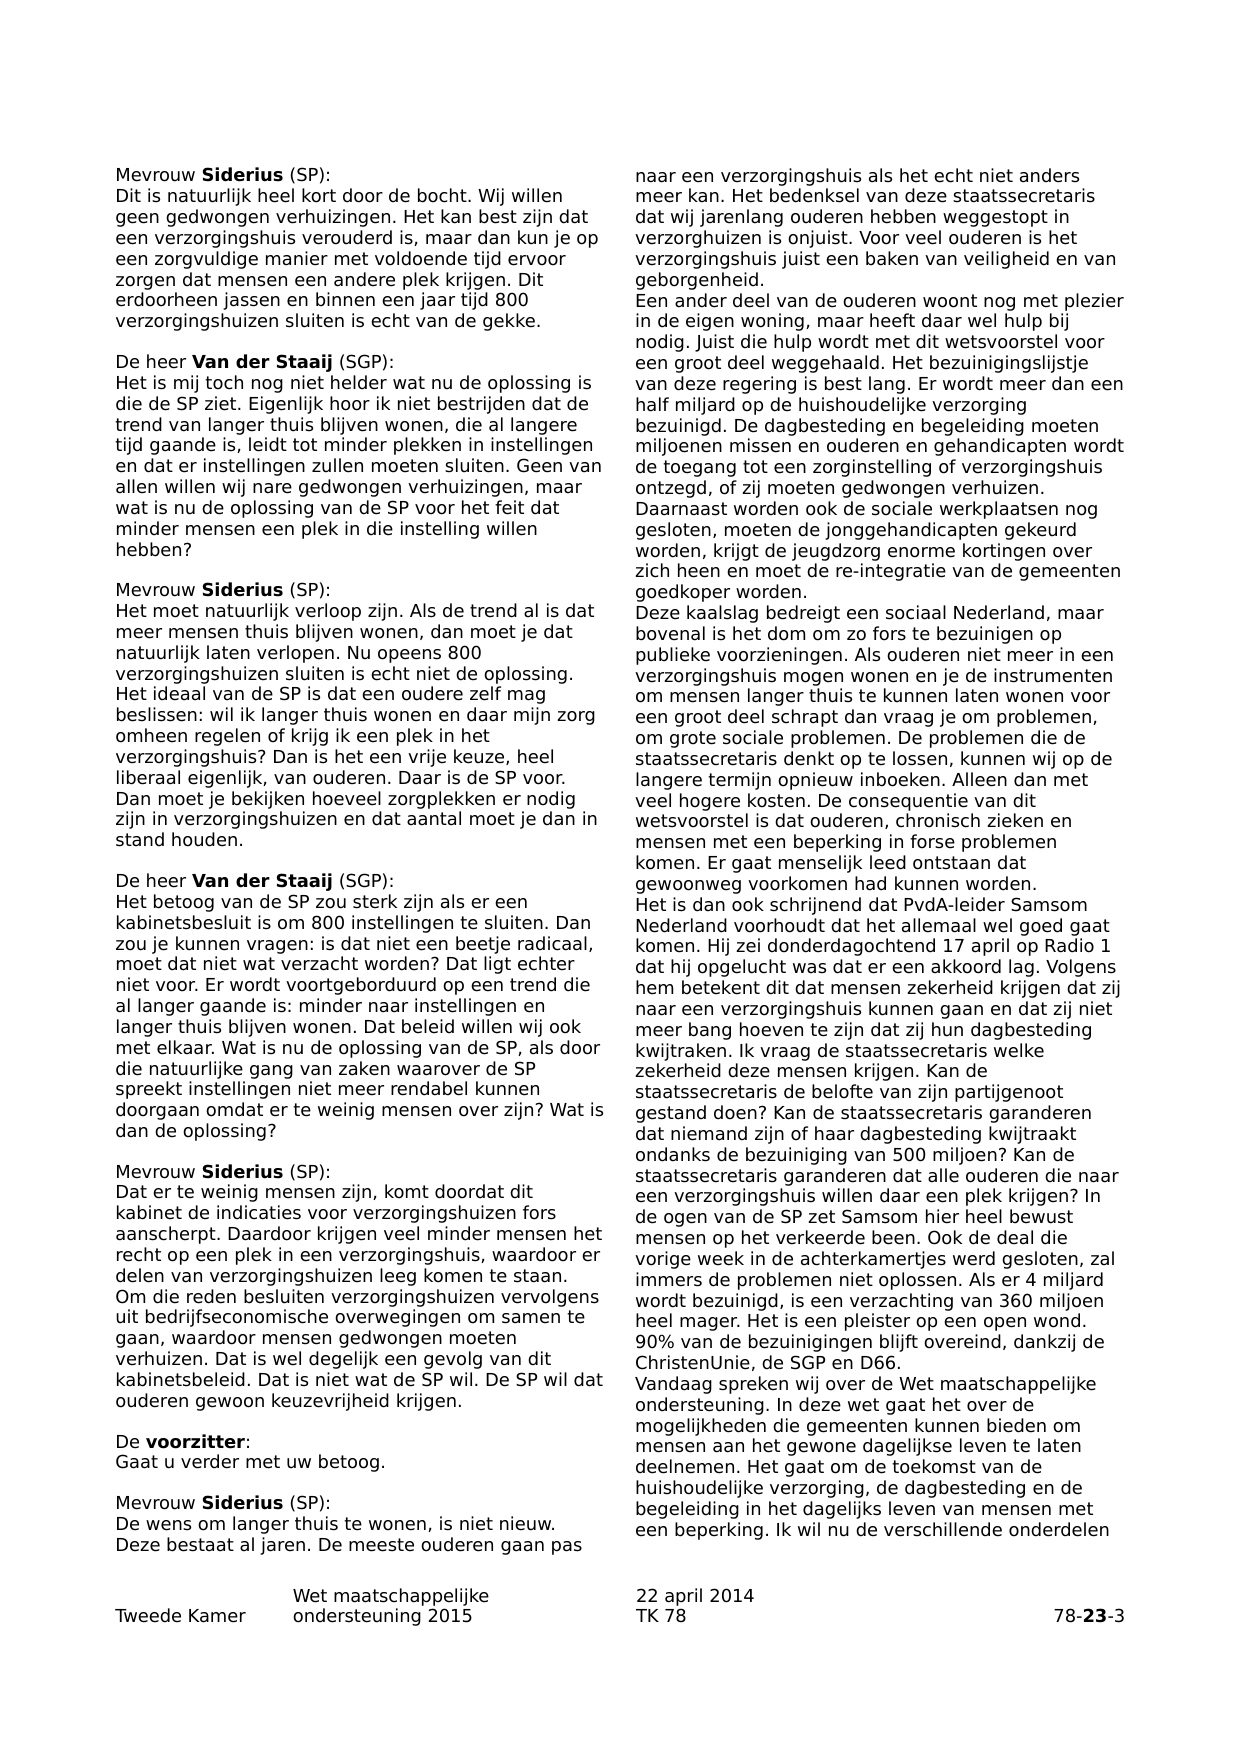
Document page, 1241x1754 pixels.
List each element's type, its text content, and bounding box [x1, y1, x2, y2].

text naar een verzorgingshuis als het echt niet anders meer kan. Het bedenksel van deze staatssecretaris dat wij jarenlang ouderen hebben weggestopt in verzorghuizen is onjuist. Voor veel ouderen is het verzorgingshuis juist een baken van veiligheid en van geborgenheid. [635, 165, 1125, 290]
text Gaat u verder met uw betoog. [115, 1452, 605, 1473]
text Het is dan ook schrijnend dat PvdA-leider Samsom Nederland voorhoudt dat het allemaal wel goed gaat komen. Hij zei donderdagochtend 17 april op Radio 1 dat hij opgelucht was dat er een akkoord lag. Volgens hem betekent dit dat mensen zekerheid krijgen dat zij naar een verzorgingshuis kunnen gaan en dat zij niet meer bang hoeven te zijn dat zij hun dagbesteding kwijtraken. Ik vraag de staatssecretaris welke zekerheid deze mensen krijgen. Kan de staatssecretaris de belofte van zijn partijgenoot gestand doen? Kan de staatssecretaris garanderen dat niemand zijn of haar dagbesteding kwijtraakt ondanks de bezuiniging van 500 miljoen? Kan de staatssecretaris garanderen dat alle ouderen die naar een verzorgingshuis willen daar een plek krijgen? In de ogen van de SP zet Samsom hier heel bewust mensen op het verkeerde been. Ook de deal die vorige week in de achterkamertjes werd gesloten, zal immers de problemen niet oplossen. Als er 4 miljard wordt bezuinigd, is een verzachting van 360 miljoen heel mager. Het is een pleister op een open wond. 90% van de bezuinigingen blijft overeind, dankzij de ChristenUnie, de SGP en D66. [635, 894, 1125, 1374]
text Mevrouw Siderius (SP): [115, 1493, 605, 1514]
text Dit is natuurlijk heel kort door de bocht. Wij willen geen gedwongen verhuizingen. Het kan best zijn dat een verzorgingshuis verouderd is, maar dan kun je op een zorgvuldige manier met voldoende tijd ervoor zorgen dat mensen een andere plek krijgen. Dit erdoorheen jassen en binnen een jaar tijd 800 verzorgingshuizen sluiten is echt van de gekke. [115, 186, 605, 332]
text Dat er te weinig mensen zijn, komt doordat dit kabinet de indicaties voor verzorgingshuizen fors aanscherpt. Daardoor krijgen veel minder mensen het recht op een plek in een verzorgingshuis, waardoor er delen van verzorgingshuizen leeg komen te staan. Om die reden besluiten verzorgingshuizen vervolgens uit bedrijfseconomische overwegingen om samen te gaan, waardoor mensen gedwongen moeten verhuizen. Dat is wel degelijk een gevolg van dit kabinetsbeleid. Dat is niet wat de SP wil. De SP wil dat ouderen gewoon keuzevrijheid krijgen. [115, 1182, 605, 1411]
text Mevrouw Siderius (SP): [115, 165, 605, 186]
text De voorzitter: [115, 1431, 605, 1452]
text Het moet natuurlijk verloop zijn. Als de trend al is dat meer mensen thuis blijven wonen, dan moet je dat natuurlijk laten verlopen. Nu opeens 800 verzorgingshuizen sluiten is echt niet de oplossing. Het ideaal van de SP is dat een oudere zelf mag beslissen: wil ik langer thuis wonen en daar mijn zorg omheen regelen of krijg ik een plek in het verzorgingshuis? Dan is het een vrije keuze, heel liberaal eigenlijk, van ouderen. Daar is de SP voor. Dan moet je bekijken hoeveel zorgplekken er nodig zijn in verzorgingshuizen en dat aantal moet je dan in stand houden. [115, 601, 605, 851]
text Vandaag spreken wij over de Wet maatschappelijke ondersteuning. In deze wet gaat het over de mogelijkheden die gemeenten kunnen bieden om mensen aan het gewone dagelijkse leven te laten deelnemen. Het gaat om de toekomst van de huishoudelijke verzorging, de dagbesteding en de begeleiding in het dagelijks leven van mensen met een beperking. Ik wil nu de verschillende onderdelen [635, 1374, 1125, 1540]
text Mevrouw Siderius (SP): [115, 1162, 605, 1182]
text Een ander deel van de ouderen woont nog met plezier in de eigen woning, maar heeft daar wel hulp bij nodig. Juist die hulp wordt met dit wetsvoorstel voor een groot deel weggehaald. Het bezuinigingslijstje van deze regering is best lang. Er wordt meer dan een half miljard op de huishoudelijke verzorging bezuinigd. De dagbesteding en begeleiding moeten miljoenen missen en ouderen en gehandicapten wordt de toegang tot een zorginstelling of verzorgingshuis ontzegd, of zij moeten gedwongen verhuizen. Daarnaast worden ook de sociale werkplaatsen nog gesloten, moeten de jonggehandicapten gekeurd worden, krijgt de jeugdzorg enorme kortingen over zich heen en moet de re-integratie van de gemeenten goedkoper worden. [635, 290, 1125, 603]
text De wens om langer thuis te wonen, is niet nieuw. Deze bestaat al jaren. De meeste ouderen gaan pas [115, 1514, 605, 1555]
text Het is mij toch nog niet helder wat nu de oplossing is die de SP ziet. Eigenlijk hoor ik niet bestrijden dat de trend van langer thuis blijven wonen, die al langere tijd gaande is, leidt tot minder plekken in instellingen en dat er instellingen zullen moeten sluiten. Geen van allen willen wij nare gedwongen verhuizingen, maar wat is nu de oplossing van de SP voor het feit dat minder mensen een plek in die instelling willen hebben? [115, 373, 605, 560]
text Deze kaalslag bedreigt een sociaal Nederland, maar bovenal is het dom om zo fors te bezuinigen op publieke voorzieningen. Als ouderen niet meer in een verzorgingshuis mogen wonen en je de instrumenten om mensen langer thuis te kunnen laten wonen voor een groot deel schrapt dan vraag je om problemen, om grote sociale problemen. De problemen die de staatssecretaris denkt op te lossen, kunnen wij op de langere termijn opnieuw inboeken. Alleen dan met veel hogere kosten. De consequentie van dit wetsvoorstel is dat ouderen, chronisch zieken en mensen met een beperking in forse problemen komen. Er gaat menselijk leed ontstaan dat gewoonweg voorkomen had kunnen worden. [635, 603, 1125, 894]
text De heer Van der Staaij (SGP): [115, 871, 605, 892]
text Het betoog van de SP zou sterk zijn als er een kabinetsbesluit is om 800 instellingen te sluiten. Dan zou je kunnen vragen: is dat niet een beetje radicaal, moet dat niet wat verzacht worden? Dat ligt echter niet voor. Er wordt voortgeborduurd op een trend die al langer gaande is: minder naar instellingen en langer thuis blijven wonen. Dat beleid willen wij ook met elkaar. Wat is nu de oplossing van de SP, als door die natuurlijke gang van zaken waarover de SP spreekt instellingen niet meer rendabel kunnen doorgaan omdat er te weinig mensen over zijn? Wat is dan de oplossing? [115, 892, 605, 1142]
text Mevrouw Siderius (SP): [115, 580, 605, 601]
text De heer Van der Staaij (SGP): [115, 352, 605, 373]
